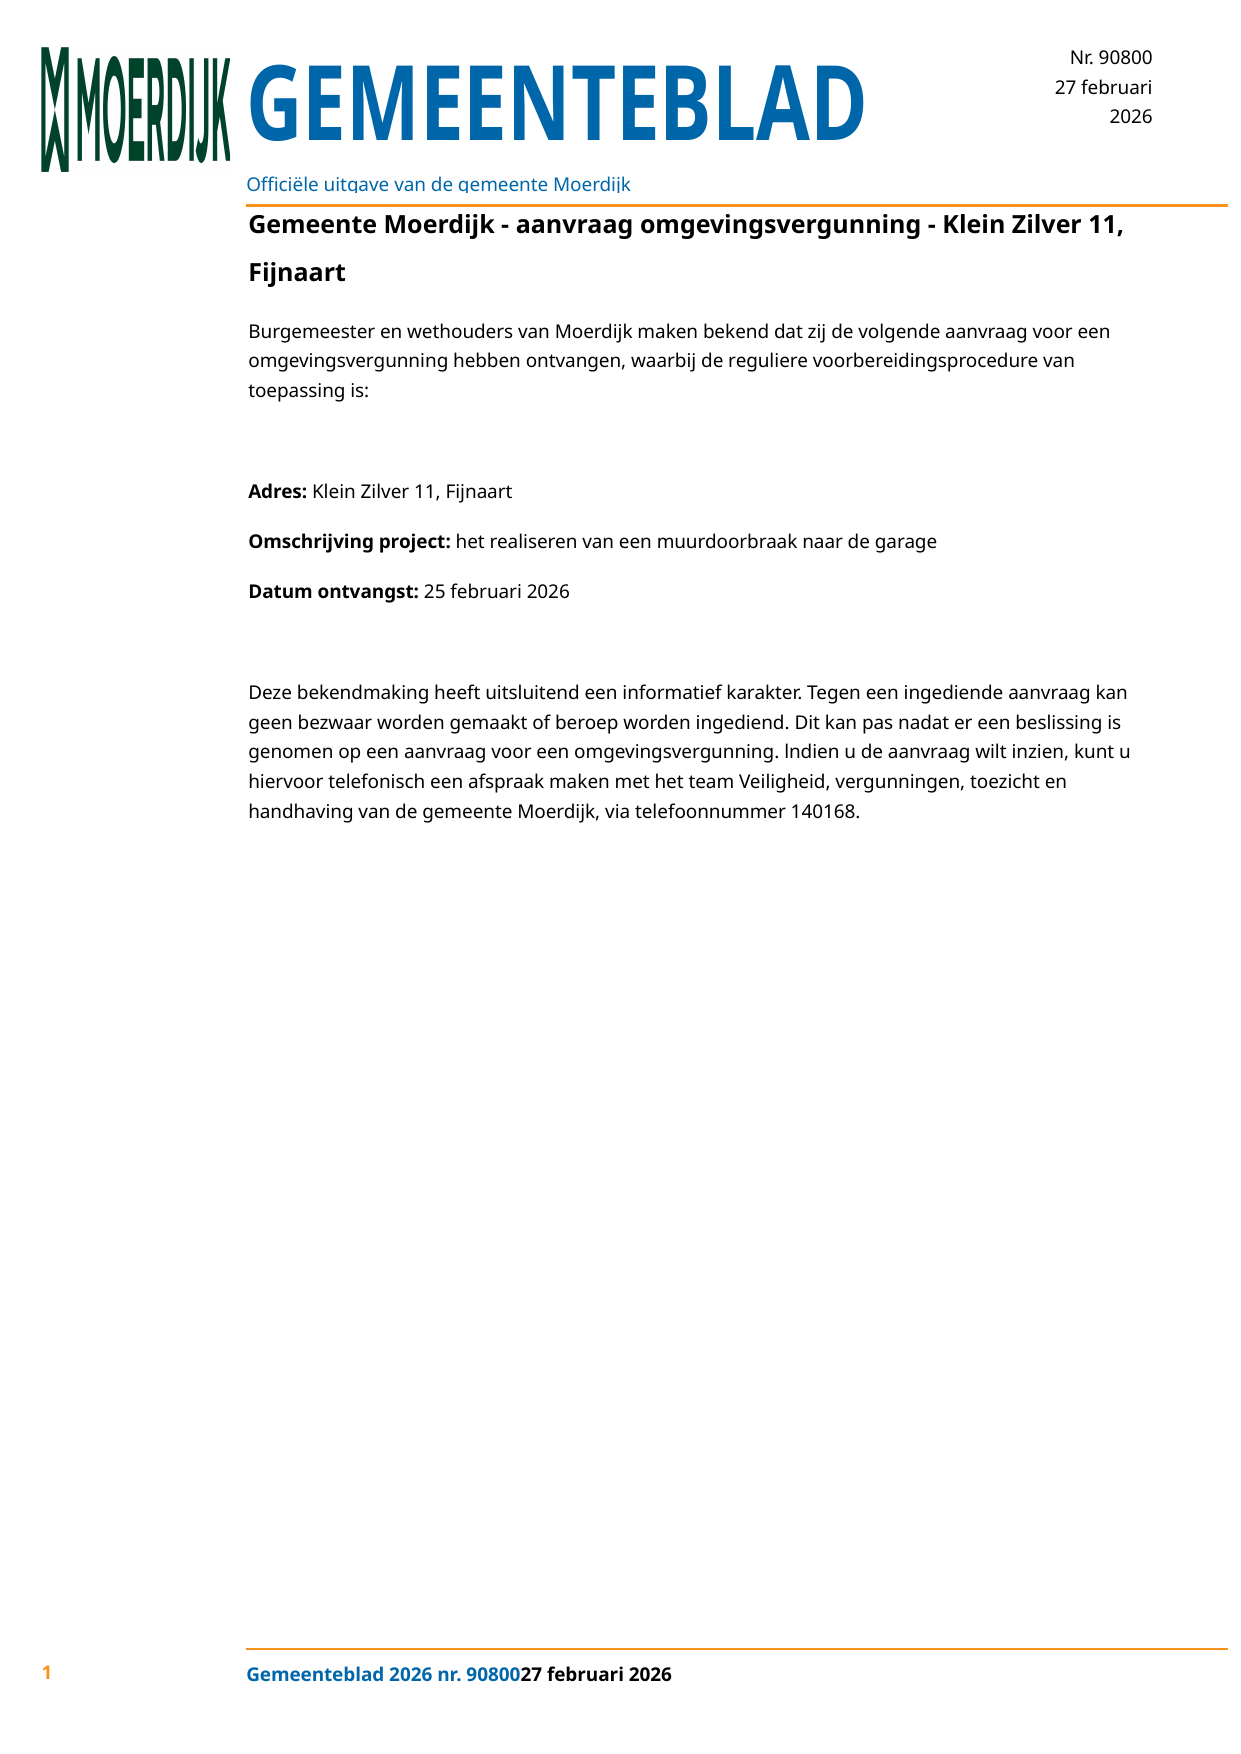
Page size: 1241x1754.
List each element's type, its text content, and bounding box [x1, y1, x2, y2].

text Gemeente Moerdijk - aanvraag omgevingsvergunning - Klein Zilver 11, Fijnaart [248, 207, 1152, 288]
text Omschrijving project: het realiseren van een muurdoorbraak naar de garage [248, 528, 1152, 554]
text Datum ontvangst: 25 februari 2026 [248, 579, 1152, 604]
text Adres: Klein Zilver 11, Fijnaart [248, 478, 1152, 504]
text Burgemeester en wethouders van Moerdijk maken bekend dat zij de volgende aanvraag voor een omgevingsvergunning hebben ontvangen, waarbij de reguliere voorbereidingsprocedure van toepassing is: [248, 318, 1152, 403]
picture [41, 47, 231, 172]
text Deze bekendmaking heeft uitsluitend een informatief karakter. Tegen een ingediende aanvraag kan geen bezwaar worden gemaakt of beroep worden ingediend. Dit kan pas nadat er een beslissing is genomen op een aanvraag voor een omgevingsvergunning. lndien u de aanvraag wilt inzien, kunt u hiervoor telefonisch een afspraak maken met het team Veiligheid, vergunningen, toezicht en handhaving van de gemeente Moerdijk, via telefoonnummer 140168. [248, 679, 1152, 824]
